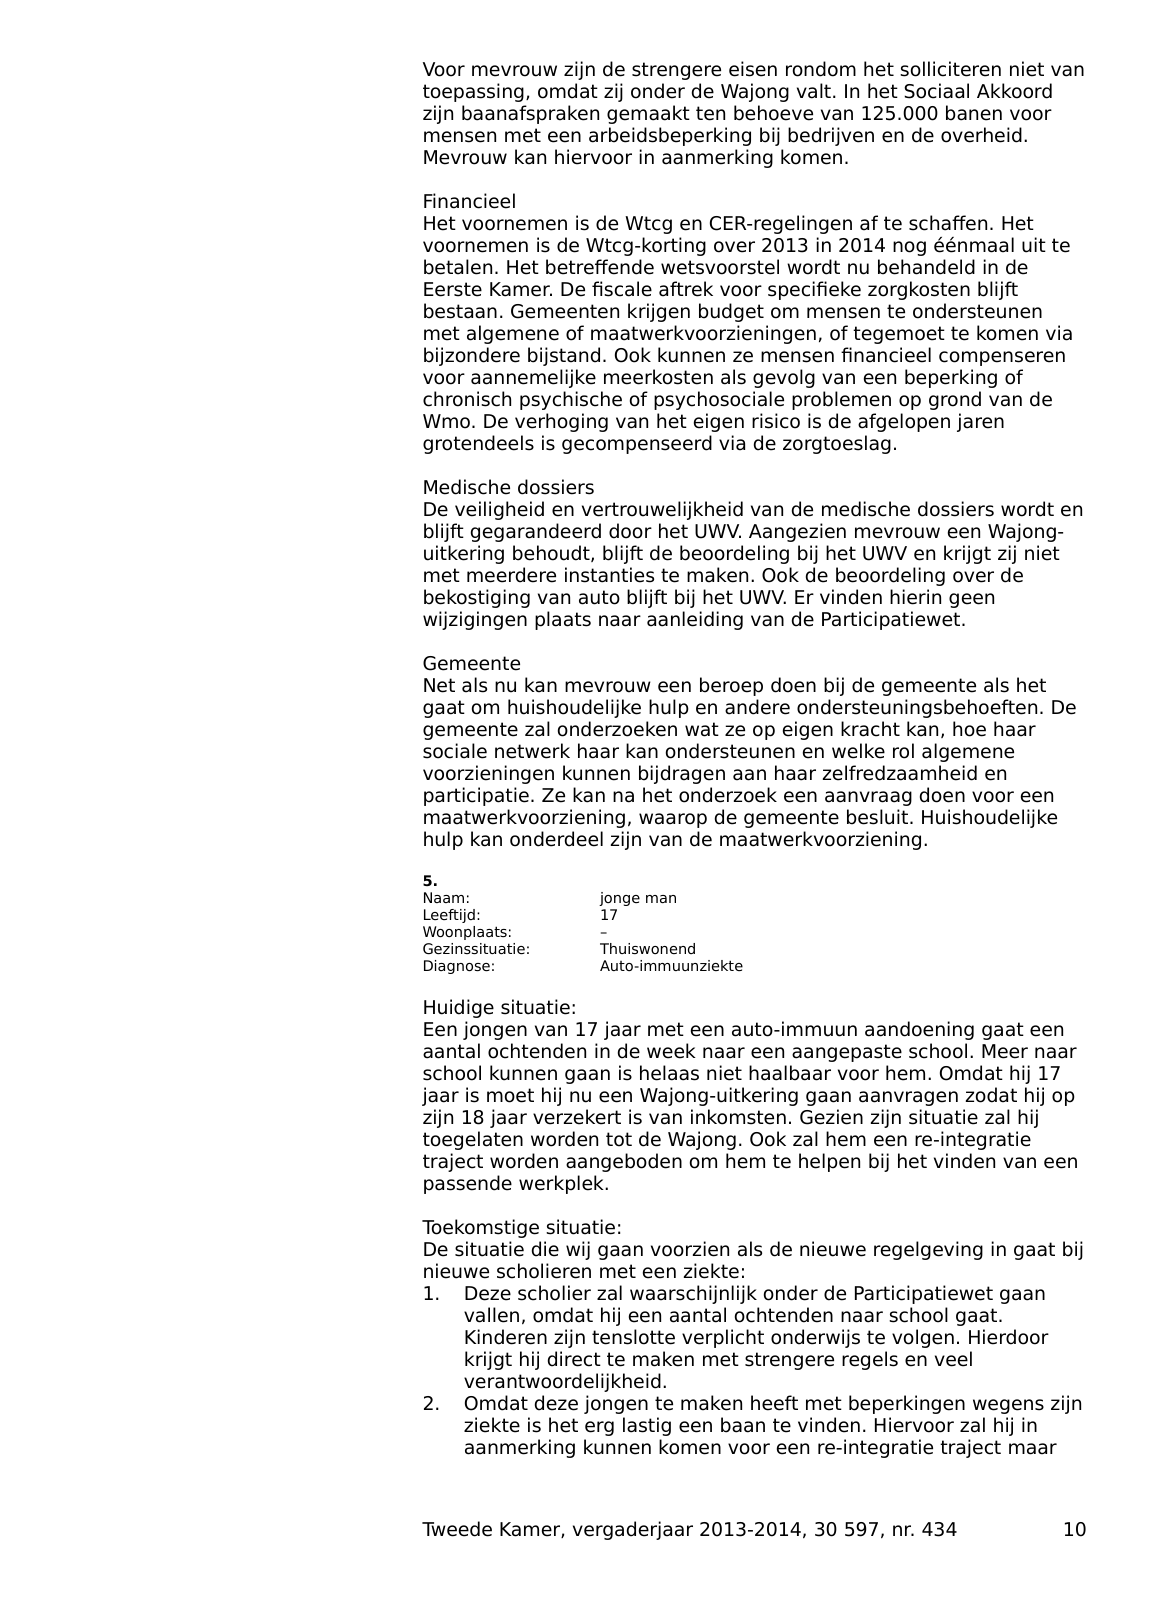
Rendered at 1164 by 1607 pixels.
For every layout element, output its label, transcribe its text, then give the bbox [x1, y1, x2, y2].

text Financieel [422, 191, 1087, 213]
text 2. Omdat deze jongen te maken heeft met beperkingen wegens zijn ziekte is het erg lastig een baan te vinden. Hiervoor zal hij in aanmerking kunnen komen voor een re-integratie traject maar [422, 1393, 1087, 1459]
table_cell Leeftijd: [422, 907, 594, 924]
table_cell Thuiswonend [594, 941, 1087, 958]
text Medische dossiers [422, 477, 1087, 499]
table_cell – [594, 924, 1087, 941]
table_header [594, 873, 1087, 890]
text 1. Deze scholier zal waarschijnlijk onder de Participatiewet gaan vallen, omdat hij een aantal ochtenden naar school gaat. Kinderen zijn tenslotte verplicht onderwijs te volgen. Hierdoor krijgt hij direct te maken met strengere regels en veel verantwoordelijkheid. [422, 1283, 1087, 1393]
text De veiligheid en vertrouwelijkheid van de medische dossiers wordt en blijft gegarandeerd door het UWV. Aangezien mevrouw een Wajong-uitkering behoudt, blijft de beoordeling bij het UWV en krijgt zij niet met meerdere instanties te maken. Ook de beoordeling over de bekostiging van auto blijft bij het UWV. Er vinden hierin geen wijzigingen plaats naar aanleiding van de Participatiewet. [422, 499, 1087, 631]
table_cell Gezinssituatie: [422, 941, 594, 958]
text Toekomstige situatie: [422, 1217, 1087, 1239]
text Huidige situatie: [422, 997, 1087, 1019]
text Het voornemen is de Wtcg en CER-regelingen af te schaffen. Het voornemen is de Wtcg-korting over 2013 in 2014 nog éénmaal uit te betalen. Het betreffende wetsvoorstel wordt nu behandeld in de Eerste Kamer. De fiscale aftrek voor specifieke zorgkosten blijft bestaan. Gemeenten krijgen budget om mensen te ondersteunen met algemene of maatwerkvoorzieningen, of tegemoet te komen via bijzondere bijstand. Ook kunnen ze mensen financieel compenseren voor aannemelijke meerkosten als gevolg van een beperking of chronisch psychische of psychosociale problemen op grond van de Wmo. De verhoging van het eigen risico is de afgelopen jaren grotendeels is gecompenseerd via de zorgtoeslag. [422, 213, 1087, 455]
table_header 5. [422, 873, 594, 890]
table_cell Woonplaats: [422, 924, 594, 941]
table_cell Diagnose: [422, 958, 594, 975]
text Gemeente [422, 653, 1087, 675]
text Net als nu kan mevrouw een beroep doen bij de gemeente als het gaat om huishoudelijke hulp en andere ondersteuningsbehoeften. De gemeente zal onderzoeken wat ze op eigen kracht kan, hoe haar sociale netwerk haar kan ondersteunen en welke rol algemene voorzieningen kunnen bijdragen aan haar zelfredzaamheid en participatie. Ze kan na het onderzoek een aanvraag doen voor een maatwerkvoorziening, waarop de gemeente besluit. Huishoudelijke hulp kan onderdeel zijn van de maatwerkvoorziening. [422, 675, 1087, 851]
table_cell Auto-immuunziekte [594, 958, 1087, 975]
text Voor mevrouw zijn de strengere eisen rondom het solliciteren niet van toepassing, omdat zij onder de Wajong valt. In het Sociaal Akkoord zijn baanafspraken gemaakt ten behoeve van 125.000 banen voor mensen met een arbeidsbeperking bij bedrijven en de overheid. Mevrouw kan hiervoor in aanmerking komen. [422, 59, 1087, 169]
text Een jongen van 17 jaar met een auto-immuun aandoening gaat een aantal ochtenden in de week naar een aangepaste school. Meer naar school kunnen gaan is helaas niet haalbaar voor hem. Omdat hij 17 jaar is moet hij nu een Wajong-uitkering gaan aanvragen zodat hij op zijn 18 jaar verzekert is van inkomsten. Gezien zijn situatie zal hij toegelaten worden tot de Wajong. Ook zal hem een re-integratie traject worden aangeboden om hem te helpen bij het vinden van een passende werkplek. [422, 1019, 1087, 1195]
table_cell Naam: [422, 890, 594, 907]
text De situatie die wij gaan voorzien als de nieuwe regelgeving in gaat bij nieuwe scholieren met een ziekte: [422, 1239, 1087, 1283]
table_cell jonge man [594, 890, 1087, 907]
table_cell 17 [594, 907, 1087, 924]
